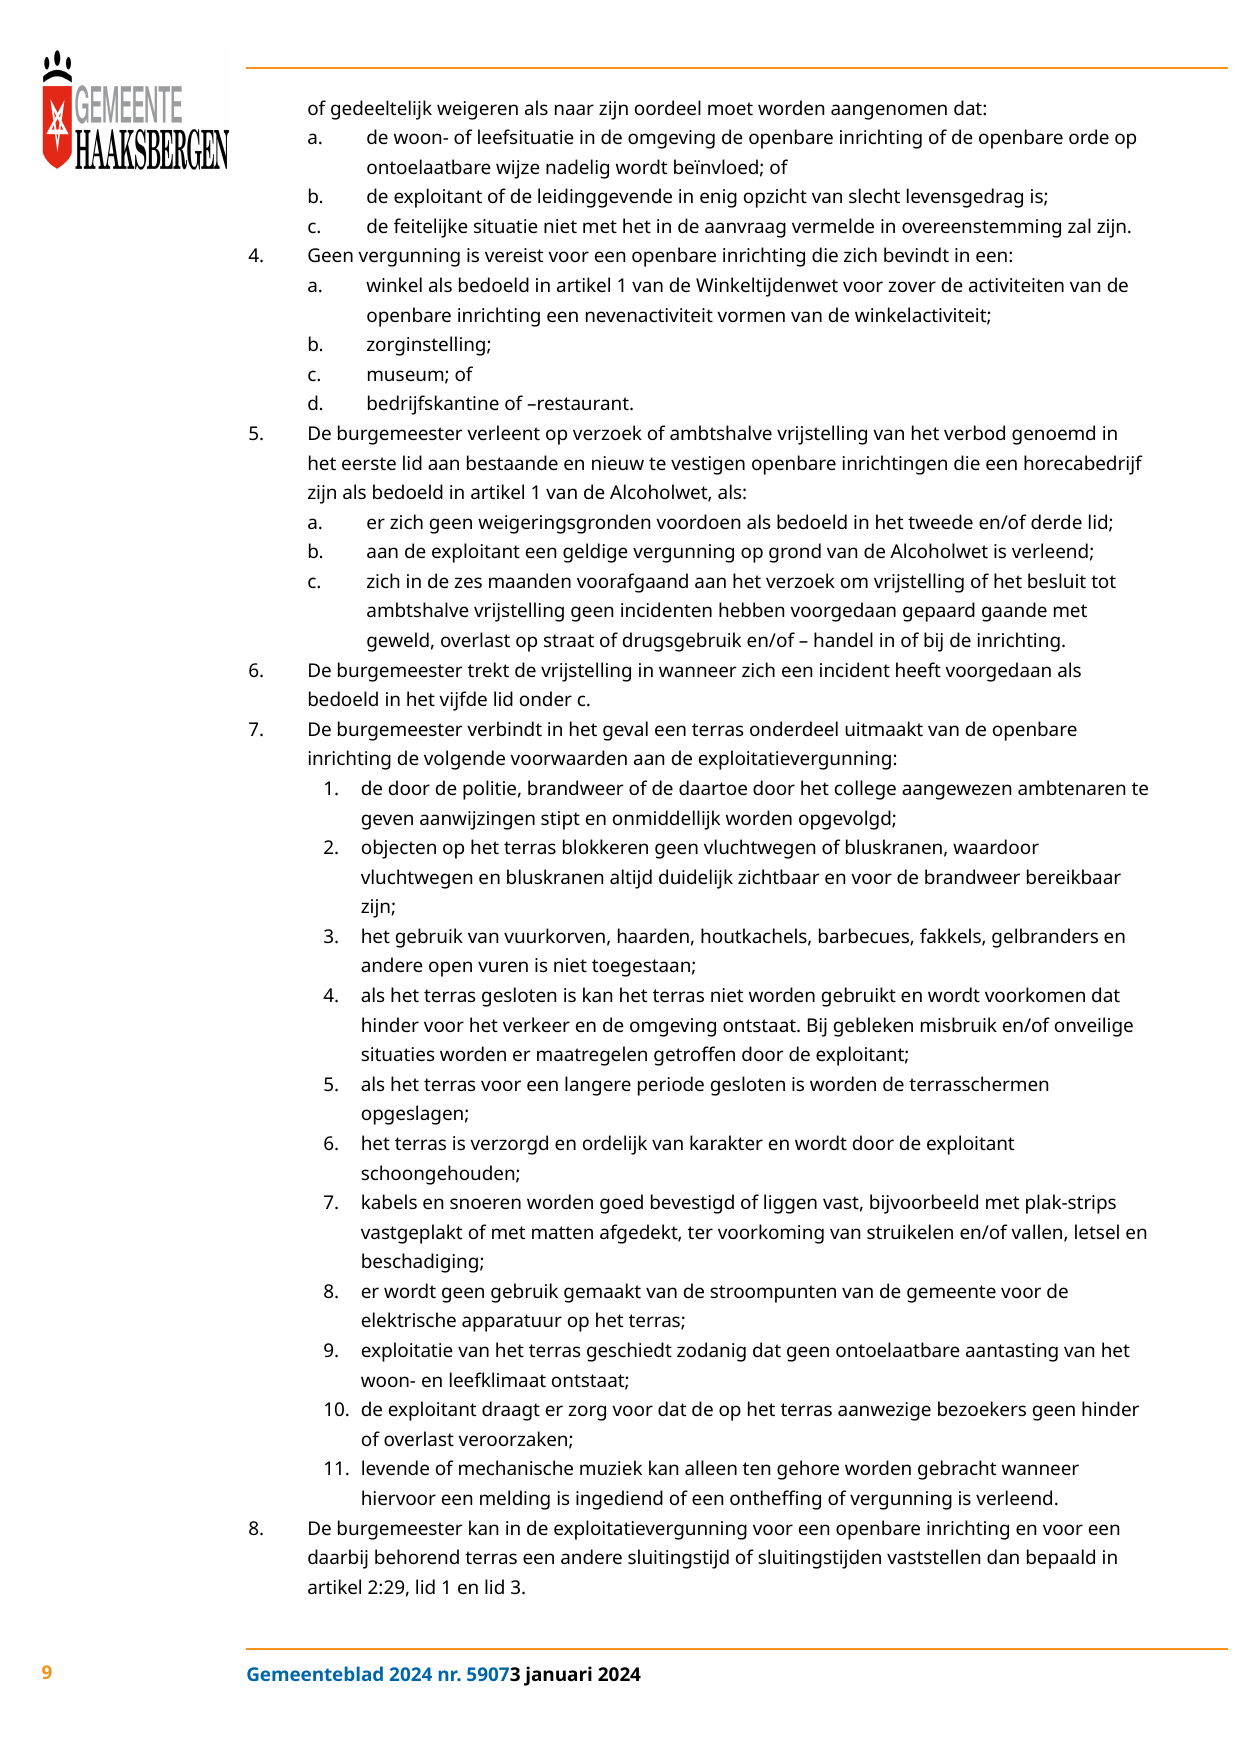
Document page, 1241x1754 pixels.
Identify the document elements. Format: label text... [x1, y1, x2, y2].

list De burgemeester trekt de vrijstelling in wanneer zich een incident heeft voorgedaan als bedoeld in het vijfde lid onder c. [248, 657, 1152, 712]
list De burgemeester verbindt in het geval een terras onderdeel uitmaakt van de openbare inrichting de volgende voorwaarden aan de exploitatievergunning: [248, 716, 1152, 771]
list de exploitant of de leidinggevende in enig opzicht van slecht levensgedrag is; [307, 183, 1152, 209]
list zorginstelling; [307, 331, 1152, 357]
list het terras is verzorgd en ordelijk van karakter en wordt door de exploitant schoongehouden; [323, 1130, 1152, 1186]
list bedrijfskantine of –restaurant. [307, 391, 1152, 416]
list als het terras voor een langere periode gesloten is worden de terrasschermen opgeslagen; [323, 1071, 1152, 1126]
list zich in de zes maanden voorafgaand aan het verzoek om vrijstelling of het besluit tot ambtshalve vrijstelling geen incidenten hebben voorgedaan gepaard gaande met geweld, overlast op straat of drugsgebruik en/of – handel in of bij de inrichting. [307, 568, 1152, 653]
list museum; of [307, 361, 1152, 387]
list het gebruik van vuurkorven, haarden, houtkachels, barbecues, fakkels, gelbranders en andere open vuren is niet toegestaan; [323, 923, 1152, 978]
list er zich geen weigeringsgronden voordoen als bedoeld in het tweede en/of derde lid; [307, 509, 1152, 535]
picture [41, 47, 231, 172]
list de door de politie, brandweer of de daartoe door het college aangewezen ambtenaren te geven aanwijzingen stipt en onmiddellijk worden opgevolgd; [323, 775, 1152, 831]
list objecten op het terras blokkeren geen vluchtwegen of bluskranen, waardoor vluchtwegen en bluskranen altijd duidelijk zichtbaar en voor de brandweer bereikbaar zijn; [323, 834, 1152, 919]
list levende of mechanische muziek kan alleen ten gehore worden gebracht wanneer hiervoor een melding is ingediend of een ontheffing of vergunning is verleend. [323, 1456, 1152, 1511]
list aan de exploitant een geldige vergunning op grond van de Alcoholwet is verleend; [307, 538, 1152, 564]
list of gedeeltelijk weigeren als naar zijn oordeel moet worden aangenomen dat: [248, 95, 1152, 121]
list kabels en snoeren worden goed bevestigd of liggen vast, bijvoorbeeld met plak-strips vastgeplakt of met matten afgedekt, ter voorkoming van struikelen en/of vallen, letsel en beschadiging; [323, 1189, 1152, 1274]
list er wordt geen gebruik gemaakt van de stroompunten van de gemeente voor de elektrische apparatuur op het terras; [323, 1278, 1152, 1333]
list De burgemeester verleent op verzoek of ambtshalve vrijstelling van het verbod genoemd in het eerste lid aan bestaande en nieuw te vestigen openbare inrichtingen die een horecabedrijf zijn als bedoeld in artikel 1 van de Alcoholwet, als: [248, 420, 1152, 505]
list De burgemeester kan in de exploitatievergunning voor een openbare inrichting en voor een daarbij behorend terras een andere sluitingstijd of sluitingstijden vaststellen dan bepaald in artikel 2:29, lid 1 en lid 3. [248, 1515, 1152, 1600]
list als het terras gesloten is kan het terras niet worden gebruikt en wordt voorkomen dat hinder voor het verkeer en de omgeving ontstaat. Bij gebleken misbruik en/of onveilige situaties worden er maatregelen getroffen door de exploitant; [323, 982, 1152, 1067]
list Geen vergunning is vereist voor een openbare inrichting die zich bevindt in een: [248, 243, 1152, 268]
list exploitatie van het terras geschiedt zodanig dat geen ontoelaatbare aantasting van het woon- en leefklimaat ontstaat; [323, 1337, 1152, 1393]
list winkel als bedoeld in artikel 1 van de Winkeltijdenwet voor zover de activiteiten van de openbare inrichting een nevenactiviteit vormen van de winkelactiviteit; [307, 272, 1152, 328]
list de exploitant draagt er zorg voor dat de op het terras aanwezige bezoekers geen hinder of overlast veroorzaken; [323, 1396, 1152, 1452]
list de feitelijke situatie niet met het in de aanvraag vermelde in overeenstemming zal zijn. [307, 213, 1152, 239]
list de woon- of leefsituatie in de omgeving de openbare inrichting of de openbare orde op ontoelaatbare wijze nadelig wordt beïnvloed; of [307, 124, 1152, 180]
